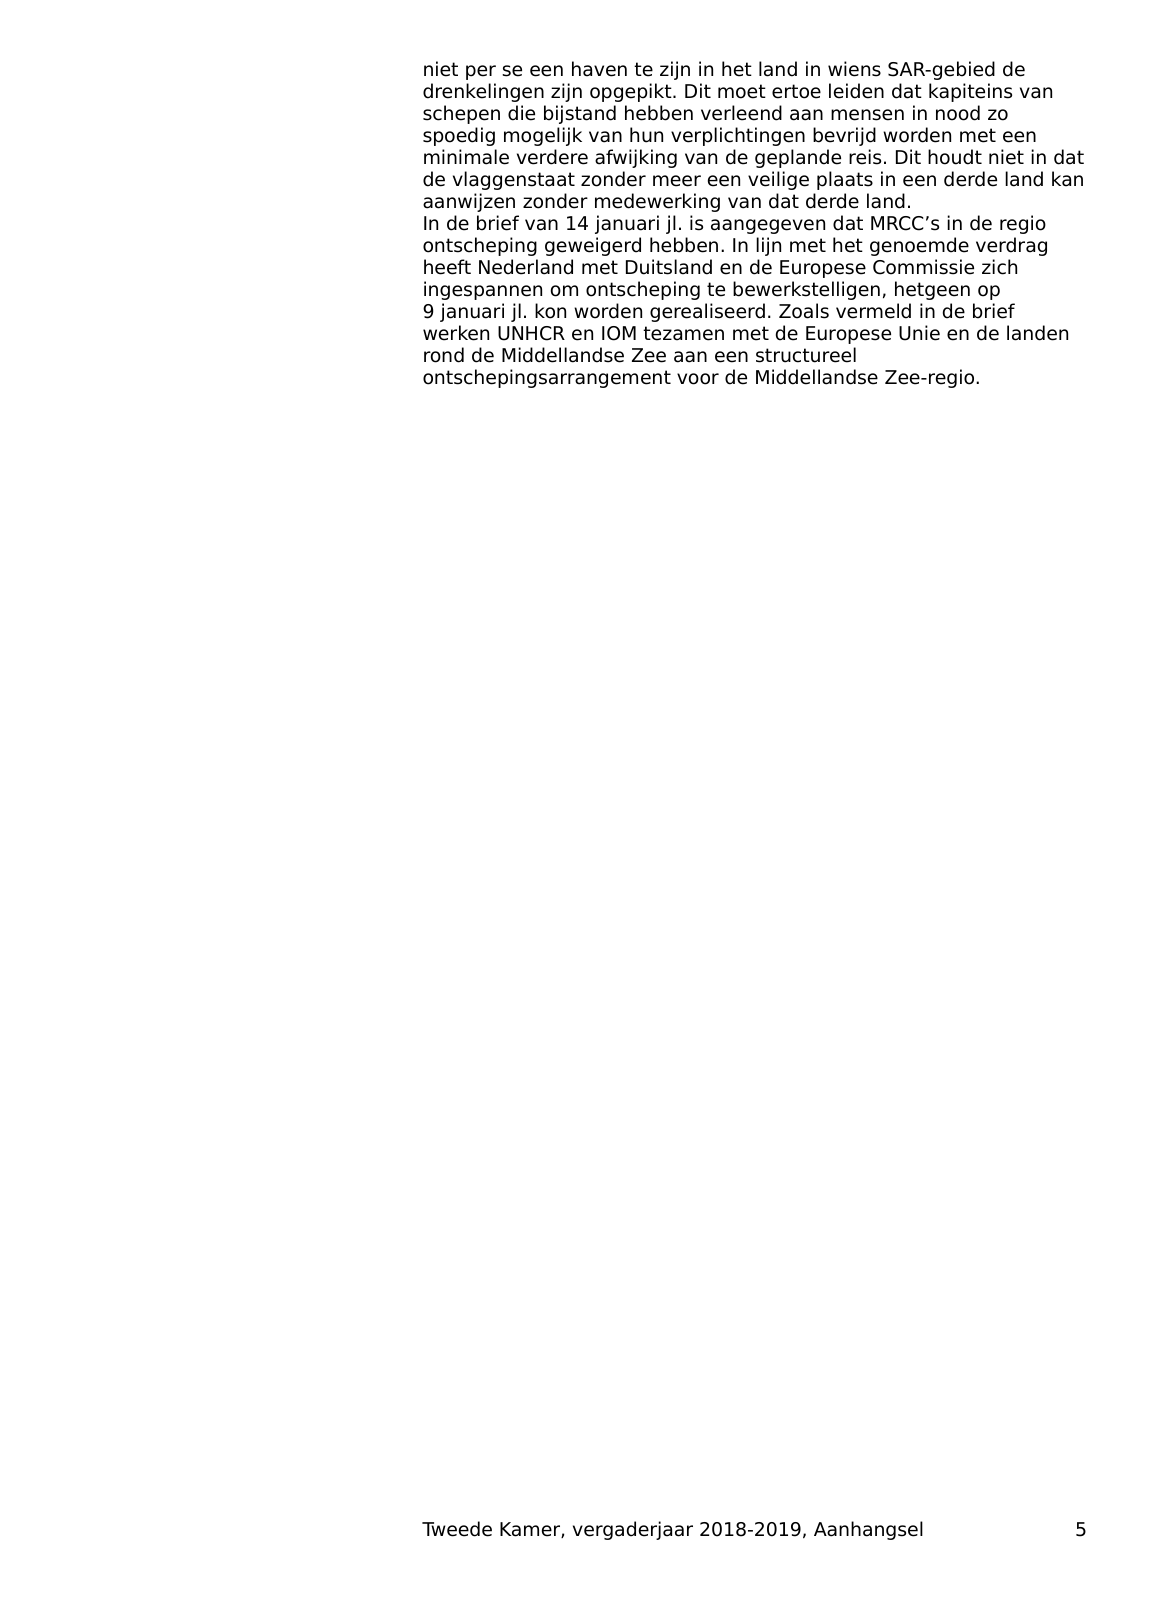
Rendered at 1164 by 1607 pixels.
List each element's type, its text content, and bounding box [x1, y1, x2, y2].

text In de brief van 14 januari jl. is aangegeven dat MRCC’s in de regio ontscheping geweigerd hebben. In lijn met het genoemde verdrag heeft Nederland met Duitsland en de Europese Commissie zich ingespannen om ontscheping te bewerkstelligen, hetgeen op 9 januari jl. kon worden gerealiseerd. Zoals vermeld in de brief werken UNHCR en IOM tezamen met de Europese Unie en de landen rond de Middellandse Zee aan een structureel ontschepingsarrangement voor de Middellandse Zee-regio. [422, 213, 1087, 389]
text niet per se een haven te zijn in het land in wiens SAR-gebied de drenkelingen zijn opgepikt. Dit moet ertoe leiden dat kapiteins van schepen die bijstand hebben verleend aan mensen in nood zo spoedig mogelijk van hun verplichtingen bevrijd worden met een minimale verdere afwijking van de geplande reis. Dit houdt niet in dat de vlaggenstaat zonder meer een veilige plaats in een derde land kan aanwijzen zonder medewerking van dat derde land. [422, 59, 1087, 213]
